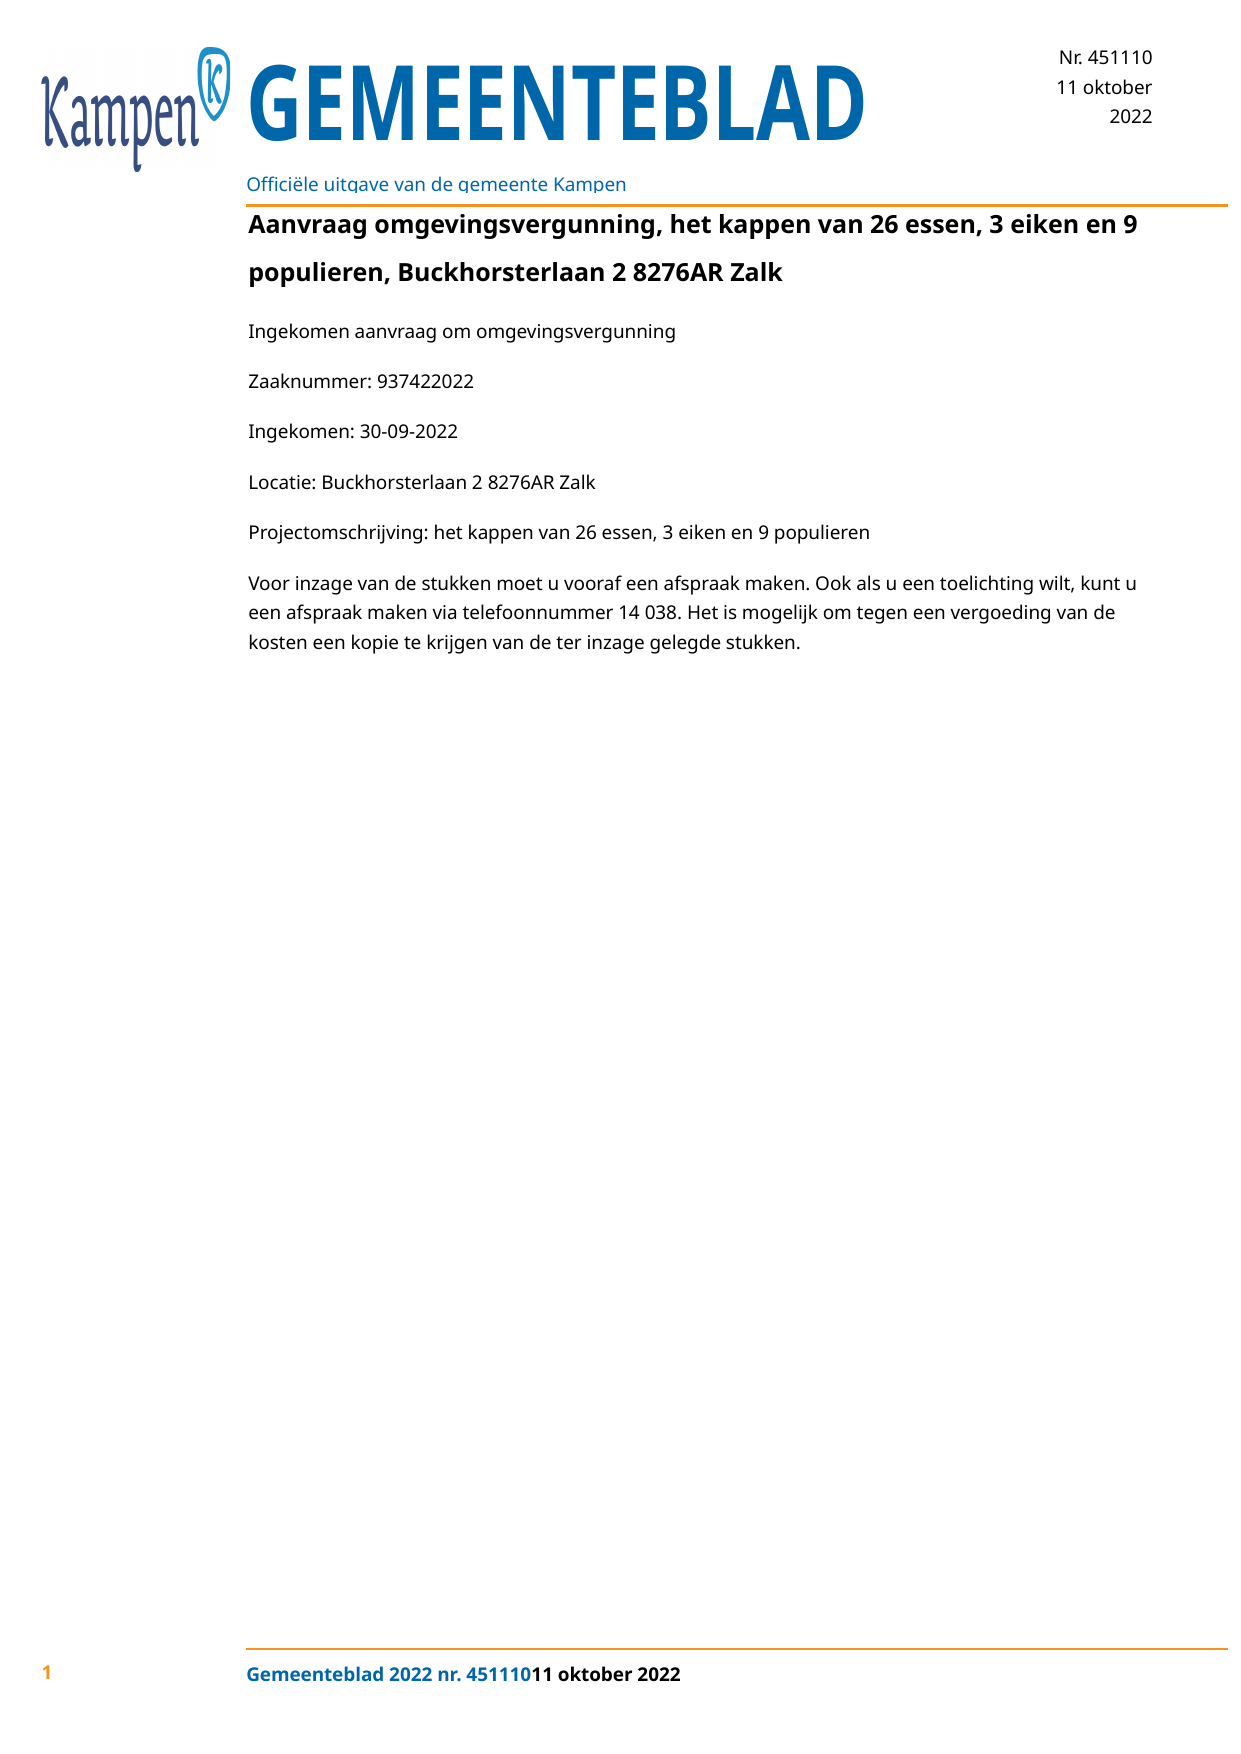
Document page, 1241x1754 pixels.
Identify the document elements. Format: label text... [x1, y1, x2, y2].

text Ingekomen aanvraag om omgevingsvergunning [248, 318, 1152, 344]
text Ingekomen: 30-09-2022 [248, 419, 1152, 444]
text Locatie: Buckhorsterlaan 2 8276AR Zalk [248, 469, 1152, 495]
picture [41, 47, 231, 172]
text Zaaknummer: 937422022 [248, 368, 1152, 394]
text Projectomschrijving: het kappen van 26 essen, 3 eiken en 9 populieren [248, 519, 1152, 545]
text Voor inzage van de stukken moet u vooraf een afspraak maken. Ook als u een toelichting wilt, kunt u een afspraak maken via telefoonnummer 14 038. Het is mogelijk om tegen een vergoeding van de kosten een kopie te krijgen van de ter inzage gelegde stukken. [248, 570, 1152, 655]
text Aanvraag omgevingsvergunning, het kappen van 26 essen, 3 eiken en 9 populieren, Buckhorsterlaan 2 8276AR Zalk [248, 207, 1152, 288]
